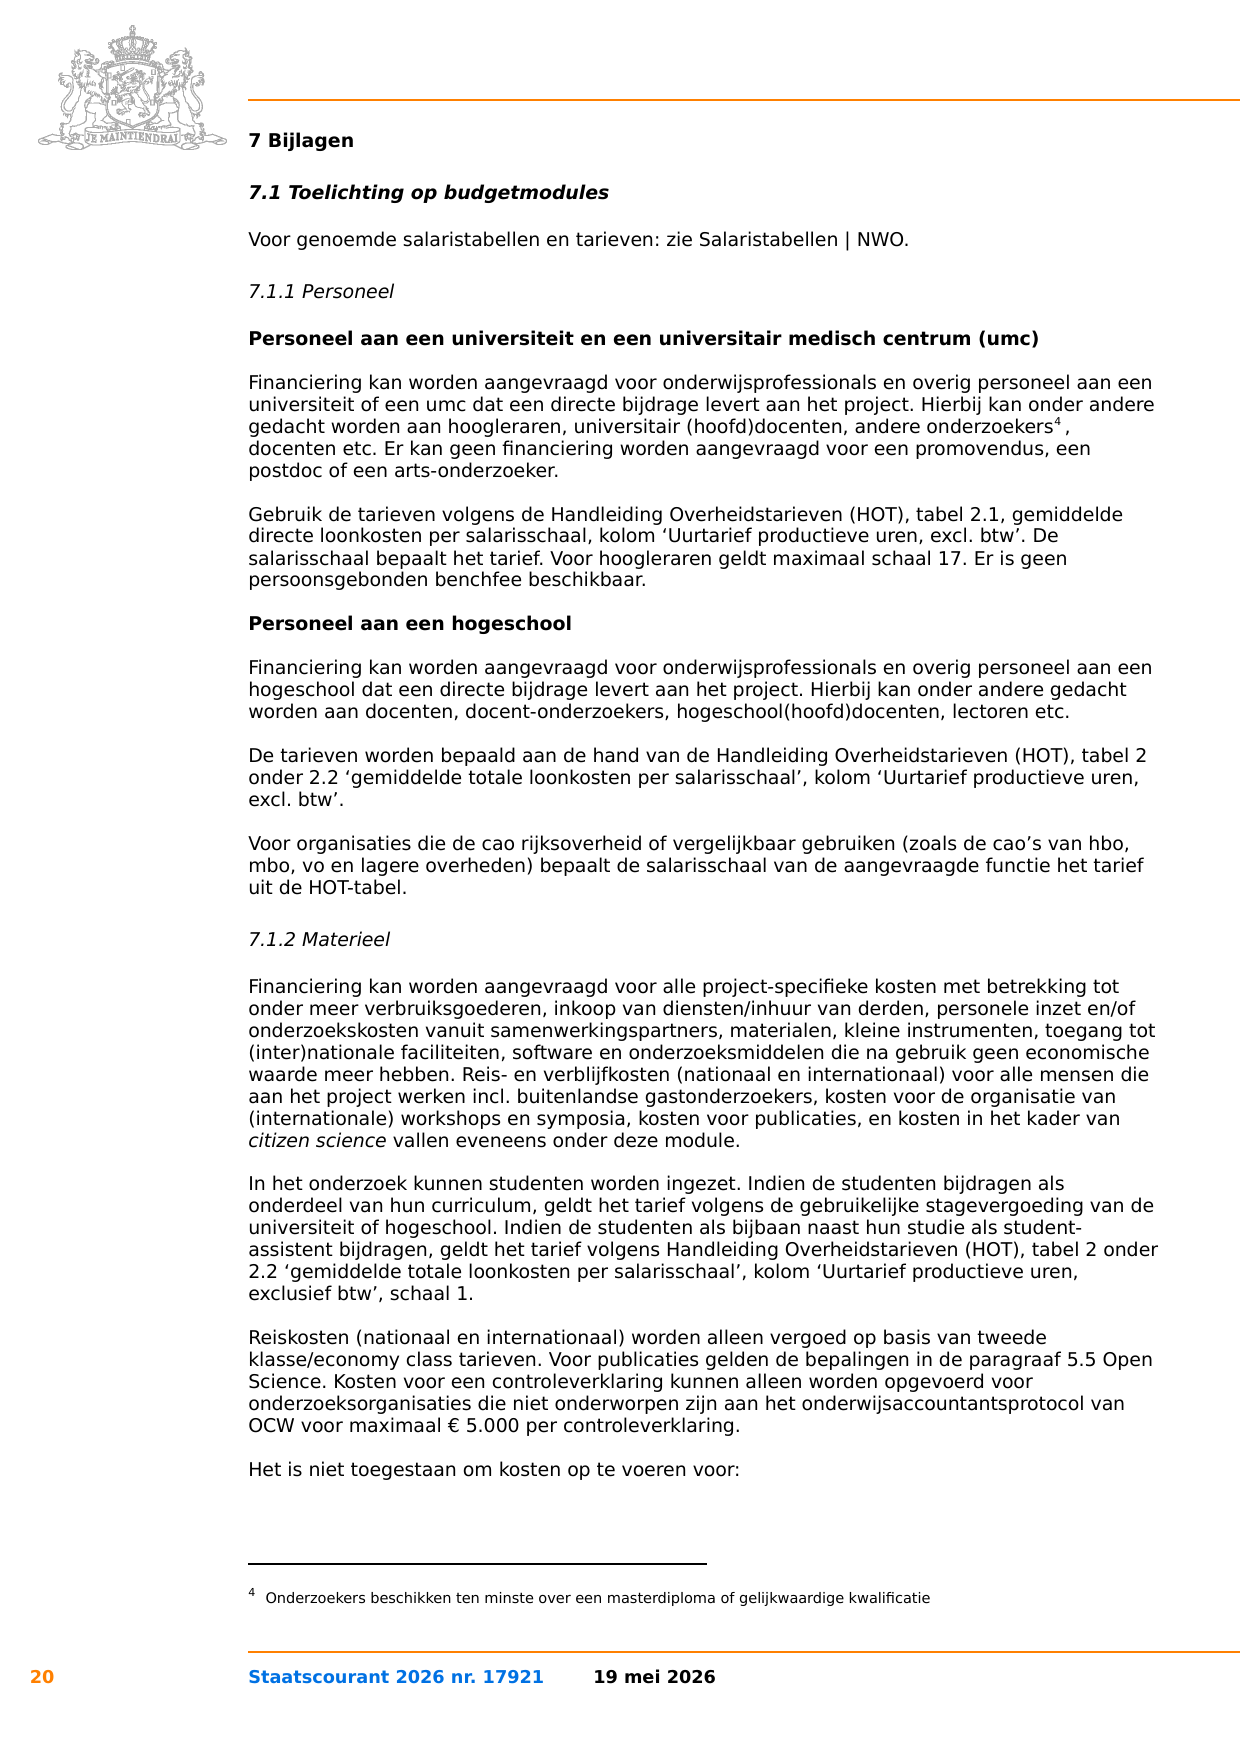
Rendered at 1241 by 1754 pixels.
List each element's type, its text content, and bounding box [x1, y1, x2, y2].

picture [38, 25, 227, 150]
text Financiering kan worden aangevraagd voor onderwijsprofessionals en overig personeel aan een universiteit of een umc dat een directe bijdrage levert aan het project. Hierbij kan onder andere gedacht worden aan hoogleraren, universitair (hoofd)docenten, andere onderzoekers, docenten etc. Er kan geen financiering worden aangevraagd voor een promovendus, een postdoc of een arts-onderzoeker. [248, 372, 1163, 482]
text Financiering kan worden aangevraagd voor alle project-specifieke kosten met betrekking tot onder meer verbruiksgoederen, inkoop van diensten/inhuur van derden, personele inzet en/of onderzoekskosten vanuit samenwerkingspartners, materialen, kleine instrumenten, toegang tot (inter)nationale faciliteiten, software en onderzoeksmiddelen die na gebruik geen economische waarde meer hebben. Reis- en verblijfkosten (nationaal en internationaal) voor alle mensen die aan het project werken incl. buitenlandse gastonderzoekers, kosten voor de organisatie van (internationale) workshops en symposia, kosten voor publicaties, en kosten in het kader van citizen science vallen eveneens onder deze module. [248, 976, 1163, 1151]
text Voor genoemde salaristabellen en tarieven: zie Salaristabellen | NWO. [248, 229, 1163, 251]
subtitle 7.1.1 Personeel [248, 281, 1163, 303]
subtitle 7 Bijlagen [248, 130, 1163, 152]
text In het onderzoek kunnen studenten worden ingezet. Indien de studenten bijdragen als onderdeel van hun curriculum, geldt het tarief volgens de gebruikelijke stagevergoeding van de universiteit of hogeschool. Indien de studenten als bijbaan naast hun studie als student-assistent bijdragen, geldt het tarief volgens Handleiding Overheidstarieven (HOT), tabel 2 onder 2.2 ‘gemiddelde totale loonkosten per salarisschaal’, kolom ‘Uurtarief productieve uren, exclusief btw’, schaal 1. [248, 1173, 1163, 1305]
text Reiskosten (nationaal en internationaal) worden alleen vergoed op basis van tweede klasse/economy class tarieven. Voor publicaties gelden de bepalingen in de paragraaf 5.5 Open Science. Kosten voor een controleverklaring kunnen alleen worden opgevoerd voor onderzoeksorganisaties die niet onderworpen zijn aan het onderwijsaccountantsprotocol van OCW voor maximaal € 5.000 per controleverklaring. [248, 1327, 1163, 1437]
subtitle Personeel aan een universiteit en een universitair medisch centrum (umc) [248, 328, 1163, 350]
text Voor organisaties die de cao rijksoverheid of vergelijkbaar gebruiken (zoals de cao’s van hbo, mbo, vo en lagere overheden) bepaalt de salarisschaal van de aangevraagde functie het tarief uit de HOT-tabel. [248, 833, 1163, 899]
text De tarieven worden bepaald aan de hand van de Handleiding Overheidstarieven (HOT), tabel 2 onder 2.2 ‘gemiddelde totale loonkosten per salarisschaal’, kolom ‘Uurtarief productieve uren, excl. btw’. [248, 745, 1163, 811]
text Financiering kan worden aangevraagd voor onderwijsprofessionals en overig personeel aan een hogeschool dat een directe bijdrage levert aan het project. Hierbij kan onder andere gedacht worden aan docenten, docent-onderzoekers, hogeschool(hoofd)docenten, lectoren etc. [248, 657, 1163, 723]
text Gebruik de tarieven volgens de Handleiding Overheidstarieven (HOT), tabel 2.1, gemiddelde directe loonkosten per salarisschaal, kolom ‘Uurtarief productieve uren, excl. btw’. De salarisschaal bepaalt het tarief. Voor hoogleraren geldt maximaal schaal 17. Er is geen persoonsgebonden benchfee beschikbaar. [248, 503, 1163, 591]
text Onderzoekers beschikken ten minste over een masterdiploma of gelijkwaardige kwalificatie [248, 1586, 1163, 1608]
subtitle 7.1 Toelichting op budgetmodules [248, 182, 1163, 204]
subtitle Personeel aan een hogeschool [248, 613, 1163, 635]
subtitle 7.1.2 Materieel [248, 929, 1163, 951]
text Het is niet toegestaan om kosten op te voeren voor: [248, 1459, 1163, 1481]
